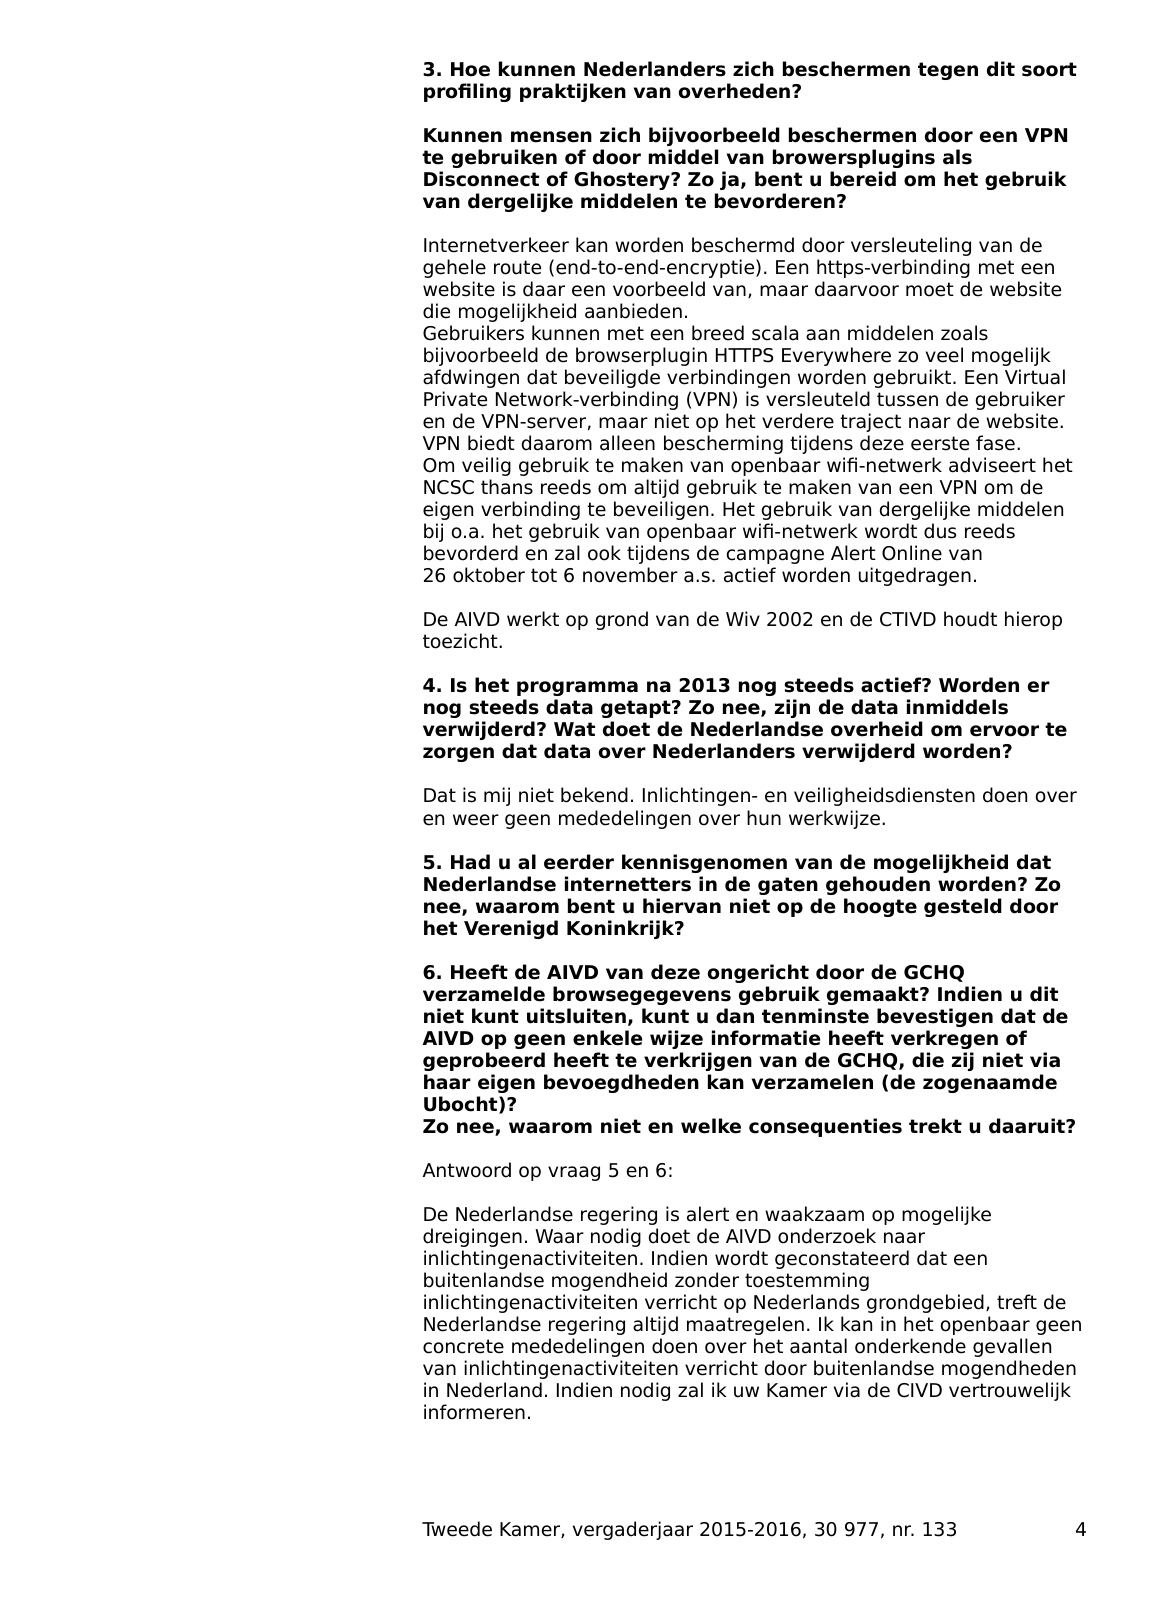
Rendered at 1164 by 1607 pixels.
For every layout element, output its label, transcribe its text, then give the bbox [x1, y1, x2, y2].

text 4. Is het programma na 2013 nog steeds actief? Worden er nog steeds data getapt? Zo nee, zijn de data inmiddels verwijderd? Wat doet de Nederlandse overheid om ervoor te zorgen dat data over Nederlanders verwijderd worden? [422, 675, 1087, 763]
text De AIVD werkt op grond van de Wiv 2002 en de CTIVD houdt hierop toezicht. [422, 609, 1087, 653]
text 6. Heeft de AIVD van deze ongericht door de GCHQ verzamelde browsegegevens gebruik gemaakt? Indien u dit niet kunt uitsluiten, kunt u dan tenminste bevestigen dat de AIVD op geen enkele wijze informatie heeft verkregen of geprobeerd heeft te verkrijgen van de GCHQ, die zij niet via haar eigen bevoegdheden kan verzamelen (de zogenaamde Ubocht)? [422, 962, 1087, 1116]
text 3. Hoe kunnen Nederlanders zich beschermen tegen dit soort profiling praktijken van overheden? [422, 59, 1087, 103]
text 5. Had u al eerder kennisgenomen van de mogelijkheid dat Nederlandse internetters in de gaten gehouden worden? Zo nee, waarom bent u hiervan niet op de hoogte gesteld door het Verenigd Koninkrijk? [422, 852, 1087, 939]
text Internetverkeer kan worden beschermd door versleuteling van de gehele route (end-to-end-encryptie). Een https-verbinding met een website is daar een voorbeeld van, maar daarvoor moet de website die mogelijkheid aanbieden. [422, 235, 1087, 323]
text Gebruikers kunnen met een breed scala aan middelen zoals bijvoorbeeld de browserplugin HTTPS Everywhere zo veel mogelijk afdwingen dat beveiligde verbindingen worden gebruikt. Een Virtual Private Network-verbinding (VPN) is versleuteld tussen de gebruiker en de VPN-server, maar niet op het verdere traject naar de website. VPN biedt daarom alleen bescherming tijdens deze eerste fase. [422, 323, 1087, 455]
text Om veilig gebruik te maken van openbaar wifi-netwerk adviseert het NCSC thans reeds om altijd gebruik te maken van een VPN om de eigen verbinding te beveiligen. Het gebruik van dergelijke middelen bij o.a. het gebruik van openbaar wifi-netwerk wordt dus reeds bevorderd en zal ook tijdens de campagne Alert Online van 26 oktober tot 6 november a.s. actief worden uitgedragen. [422, 455, 1087, 587]
text Dat is mij niet bekend. Inlichtingen- en veiligheidsdiensten doen over en weer geen mededelingen over hun werkwijze. [422, 785, 1087, 829]
text Zo nee, waarom niet en welke consequenties trekt u daaruit? [422, 1116, 1087, 1137]
text De Nederlandse regering is alert en waakzaam op mogelijke dreigingen. Waar nodig doet de AIVD onderzoek naar inlichtingenactiviteiten. Indien wordt geconstateerd dat een buitenlandse mogendheid zonder toestemming inlichtingenactiviteiten verricht op Nederlands grondgebied, treft de Nederlandse regering altijd maatregelen. Ik kan in het openbaar geen concrete mededelingen doen over het aantal onderkende gevallen van inlichtingenactiviteiten verricht door buitenlandse mogendheden in Nederland. Indien nodig zal ik uw Kamer via de CIVD vertrouwelijk informeren. [422, 1204, 1087, 1424]
text Kunnen mensen zich bijvoorbeeld beschermen door een VPN te gebruiken of door middel van browersplugins als Disconnect of Ghostery? Zo ja, bent u bereid om het gebruik van dergelijke middelen te bevorderen? [422, 125, 1087, 213]
text Antwoord op vraag 5 en 6: [422, 1160, 1087, 1182]
